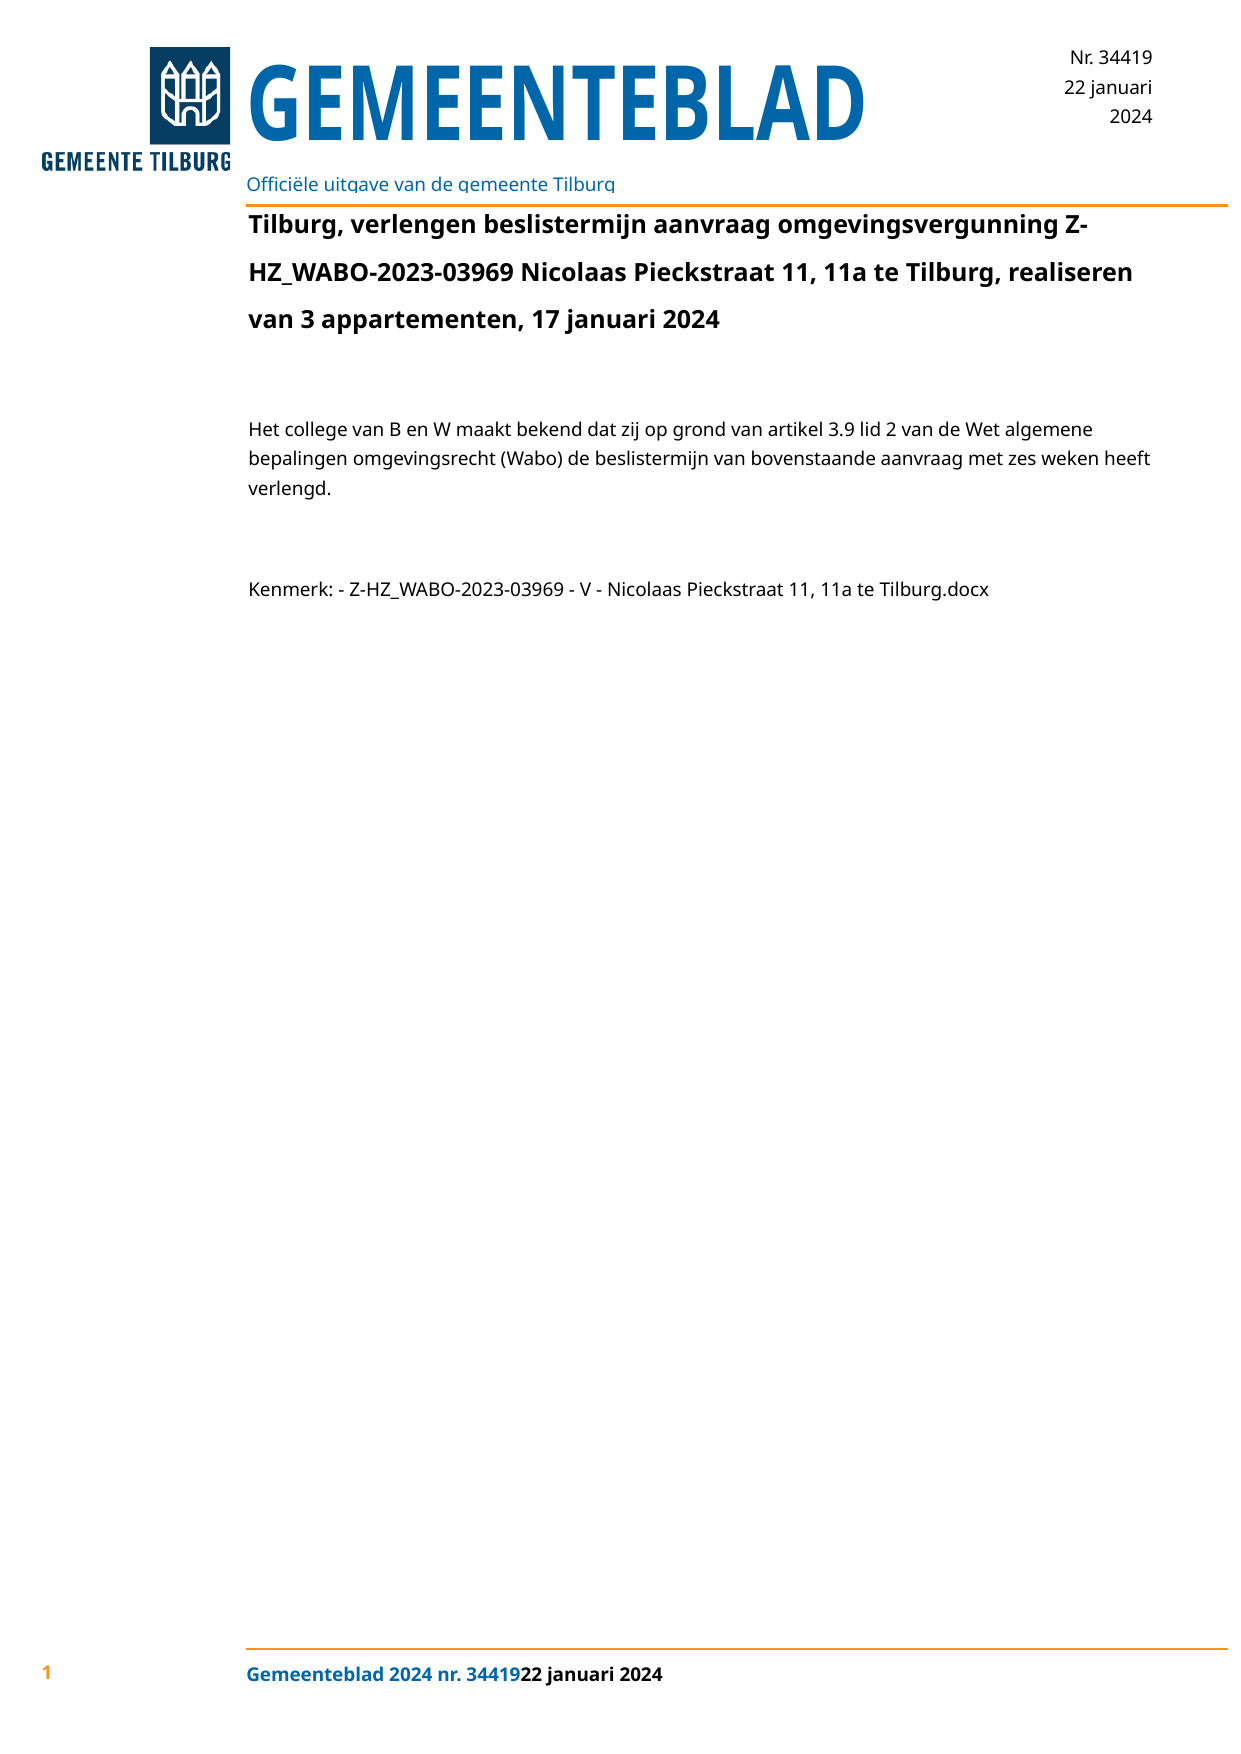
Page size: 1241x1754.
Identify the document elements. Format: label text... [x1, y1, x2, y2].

text Het college van B en W maakt bekend dat zij op grond van artikel 3.9 lid 2 van de Wet algemene bepalingen omgevingsrecht (Wabo) de beslistermijn van bovenstaande aanvraag met zes weken heeft verlengd. [248, 416, 1152, 501]
picture [41, 47, 231, 172]
text Tilburg, verlengen beslistermijn aanvraag omgevingsvergunning Z-HZ_WABO-2023-03969 Nicolaas Pieckstraat 11, 11a te Tilburg, realiseren van 3 appartementen, 17 januari 2024 [248, 207, 1152, 336]
text Kenmerk: - Z-HZ_WABO-2023-03969 - V - Nicolaas Pieckstraat 11, 11a te Tilburg.docx [248, 576, 1152, 602]
